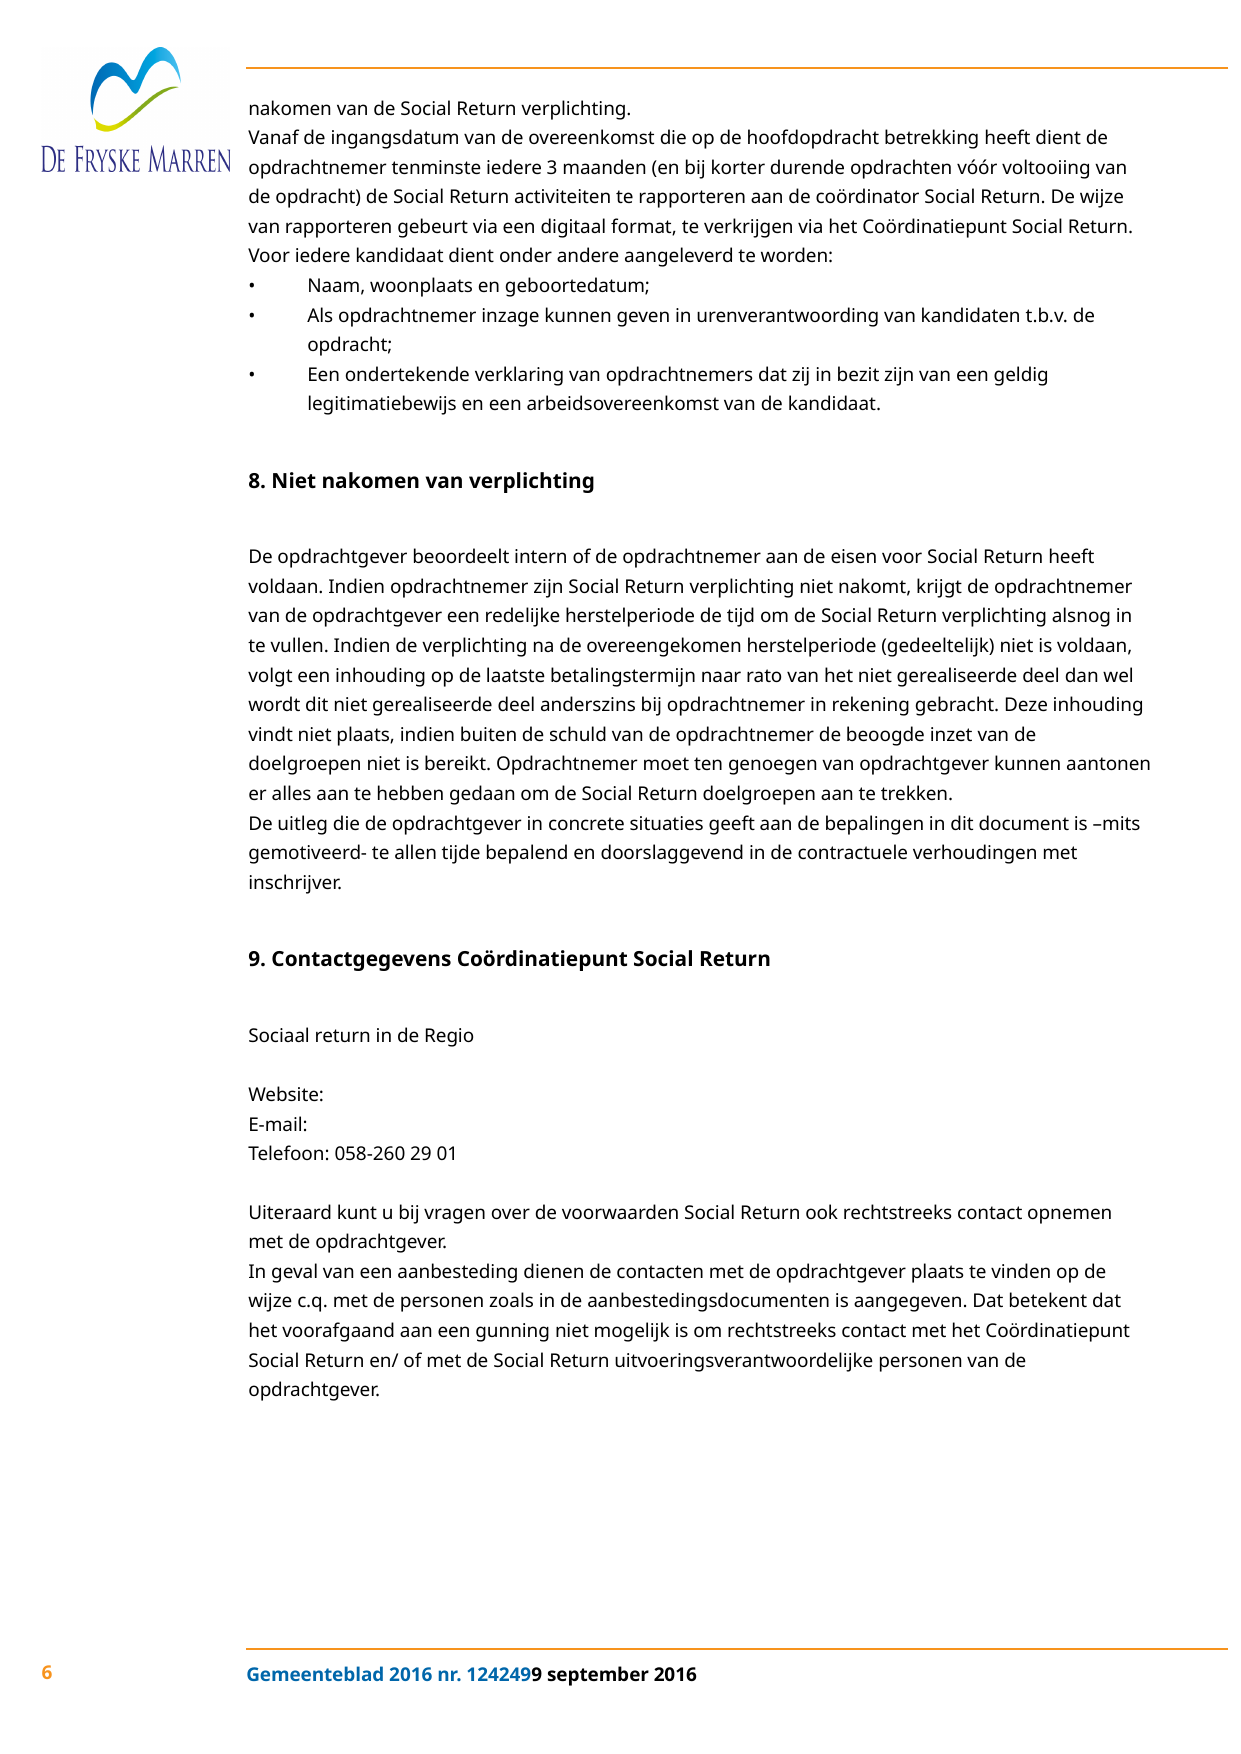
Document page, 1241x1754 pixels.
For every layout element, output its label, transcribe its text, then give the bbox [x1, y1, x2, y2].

text De opdrachtgever beoordeelt intern of de opdrachtnemer aan de eisen voor Social Return heeft voldaan. Indien opdrachtnemer zijn Social Return verplichting niet nakomt, krijgt de opdrachtnemer van de opdrachtgever een redelijke herstelperiode de tijd om de Social Return verplichting alsnog in te vullen. Indien de verplichting na de overeengekomen herstelperiode (gedeeltelijk) niet is voldaan, volgt een inhouding op de laatste betalingstermijn naar rato van het niet gerealiseerde deel dan wel wordt dit niet gerealiseerde deel anderszins bij opdrachtnemer in rekening gebracht. Deze inhouding vindt niet plaats, indien buiten de schuld van de opdrachtnemer de beoogde inzet van de doelgroepen niet is bereikt. Opdrachtnemer moet ten genoegen van opdrachtgever kunnen aantonen er alles aan te hebben gedaan om de Social Return doelgroepen aan te trekken. [248, 543, 1152, 806]
text Vanaf de ingangsdatum van de overeenkomst die op de hoofdopdracht betrekking heeft dient de opdrachtnemer tenminste iedere 3 maanden (en bij korter durende opdrachten vóór voltooiing van de opdracht) de Social Return activiteiten te rapporteren aan de coördinator Social Return. De wijze van rapporteren gebeurt via een digitaal format, te verkrijgen via het Coördinatiepunt Social Return. Voor iedere kandidaat dient onder andere aangeleverd te worden: [248, 124, 1152, 268]
text De uitleg die de opdrachtgever in concrete situaties geeft aan de bepalingen in dit document is –mits gemotiveerd- te allen tijde bepalend en doorslaggevend in de contractuele verhoudingen met inschrijver. [248, 810, 1152, 895]
text In geval van een aanbesteding dienen de contacten met de opdrachtgever plaats te vinden op de wijze c.q. met de personen zoals in de aanbestedingsdocumenten is aangegeven. Dat betekent dat het voorafgaand aan een gunning niet mogelijk is om rechtstreeks contact met het Coördinatiepunt Social Return en/ of met de Social Return uitvoeringsverantwoordelijke personen van de opdrachtgever. [248, 1258, 1152, 1402]
text 8. Niet nakomen van verplichting [248, 466, 1152, 494]
text Uiteraard kunt u bij vragen over de voorwaarden Social Return ook rechtstreeks contact opnemen met de opdrachtgever. [248, 1199, 1152, 1254]
list Als opdrachtnemer inzage kunnen geven in urenverantwoording van kandidaten t.b.v. de opdracht; [248, 302, 1152, 357]
picture [41, 47, 231, 172]
text nakomen van de Social Return verplichting. [248, 95, 1152, 121]
list Een ondertekende verklaring van opdrachtnemers dat zij in bezit zijn van een geldig legitimatiebewijs en een arbeidsovereenkomst van de kandidaat. [248, 361, 1152, 416]
text 9. Contactgegevens Coördinatiepunt Social Return [248, 944, 1152, 973]
list Naam, woonplaats en geboortedatum; [248, 272, 1152, 298]
table_header Sociaal return in de Regio Website: E-mail: Telefoon: 058-260 29 01 [248, 1022, 1152, 1166]
